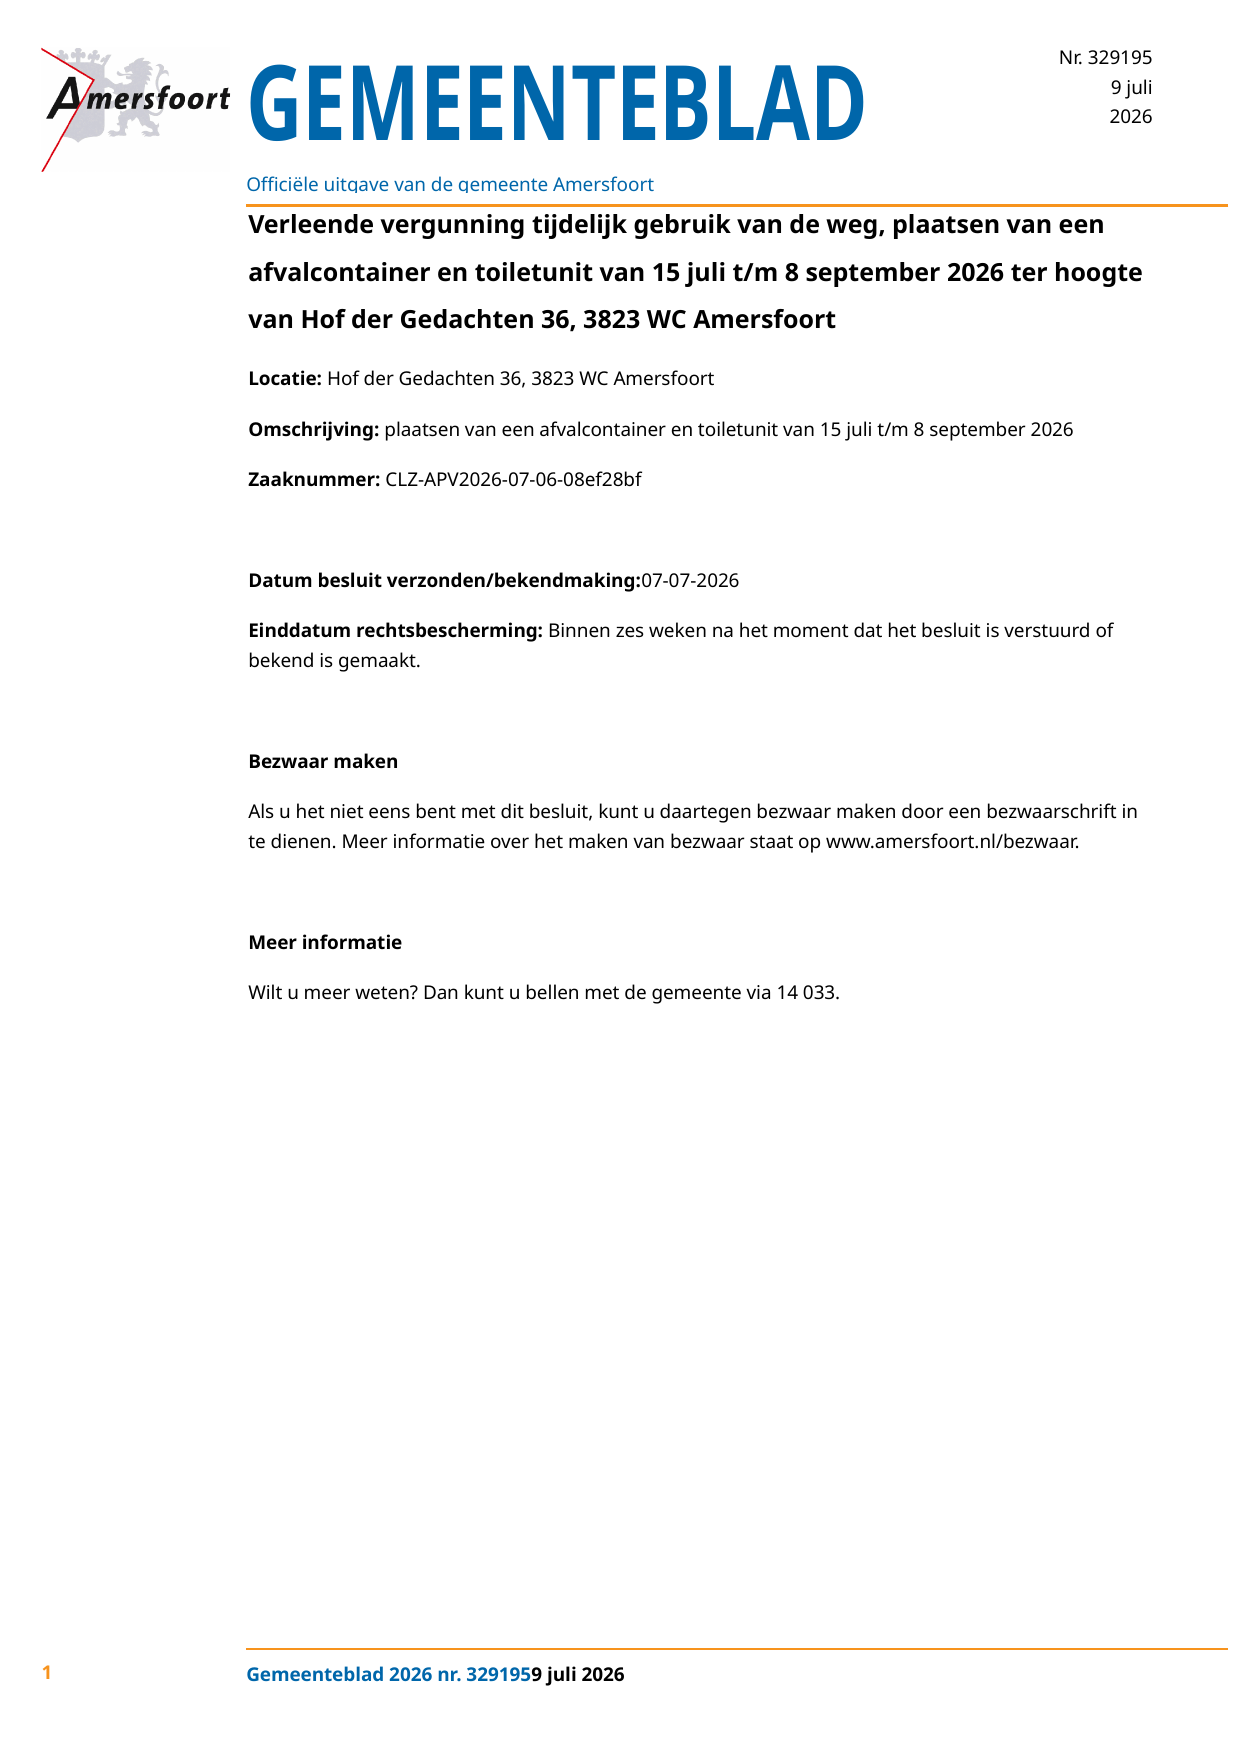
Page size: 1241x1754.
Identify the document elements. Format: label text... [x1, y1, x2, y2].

text Wilt u meer weten? Dan kunt u bellen met de gemeente via 14 033. [248, 979, 1152, 1005]
text Zaaknummer: CLZ-APV2026-07-06-08ef28bf [248, 466, 1152, 492]
text Einddatum rechtsbescherming: Binnen zes weken na het moment dat het besluit is verstuurd of bekend is gemaakt. [248, 618, 1152, 673]
text Als u het niet eens bent met dit besluit, kunt u daartegen bezwaar maken door een bezwaarschrift in te dienen. Meer informatie over het maken van bezwaar staat op www.amersfoort.nl/bezwaar. [248, 798, 1152, 854]
text Verleende vergunning tijdelijk gebruik van de weg, plaatsen van een afvalcontainer en toiletunit van 15 juli t/m 8 september 2026 ter hoogte van Hof der Gedachten 36, 3823 WC Amersfoort [248, 207, 1152, 336]
text Datum besluit verzonden/bekendmaking:07-07-2026 [248, 567, 1152, 593]
text Bezwaar maken [248, 748, 1152, 774]
text Meer informatie [248, 929, 1152, 954]
text Omschrijving: plaatsen van een afvalcontainer en toiletunit van 15 juli t/m 8 september 2026 [248, 416, 1152, 442]
text Locatie: Hof der Gedachten 36, 3823 WC Amersfoort [248, 366, 1152, 391]
picture [41, 47, 231, 172]
